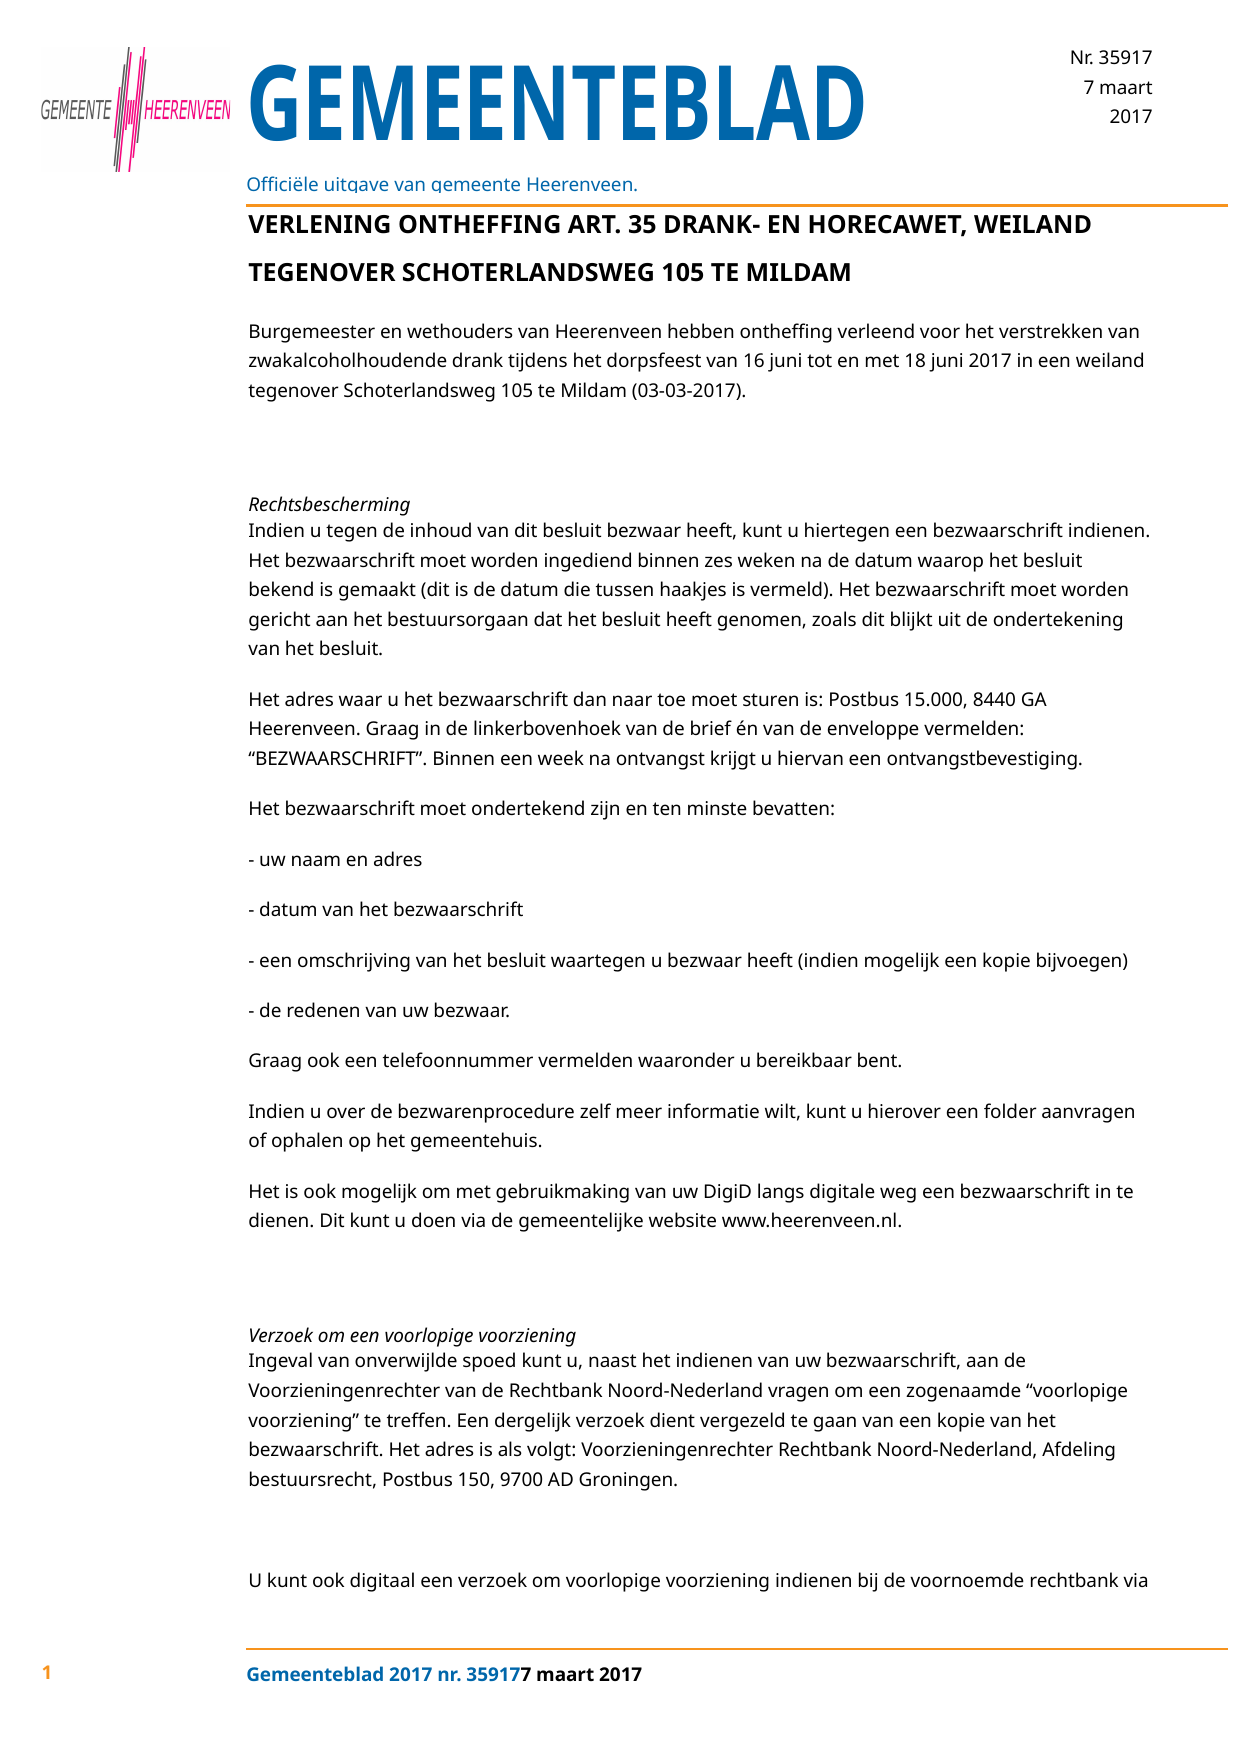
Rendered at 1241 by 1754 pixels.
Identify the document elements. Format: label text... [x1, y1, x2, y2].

text - uw naam en adres [248, 846, 1152, 872]
picture [41, 47, 231, 172]
text Het is ook mogelijk om met gebruikmaking van uw DigiD langs digitale weg een bezwaarschrift in te dienen. Dit kunt u doen via de gemeentelijke website www.heerenveen.nl. [248, 1178, 1152, 1233]
text - de redenen van uw bezwaar. [248, 997, 1152, 1023]
text - een omschrijving van het besluit waartegen u bezwaar heeft (indien mogelijk een kopie bijvoegen) [248, 947, 1152, 972]
text Ingeval van onverwijlde spoed kunt u, naast het indienen van uw bezwaarschrift, aan de Voorzieningenrechter van de Rechtbank Noord-Nederland vragen om een zogenaamde “voorlopige voorziening” te treffen. Een dergelijk verzoek dient vergezeld te gaan van een kopie van het bezwaarschrift. Het adres is als volgt: Voorzieningenrechter Rechtbank Noord-Nederland, Afdeling bestuursrecht, Postbus 150, 9700 AD Groningen. [248, 1348, 1152, 1492]
text Verzoek om een voorlopige voorziening [248, 1322, 1152, 1348]
text Graag ook een telefoonnummer vermelden waaronder u bereikbaar bent. [248, 1048, 1152, 1073]
text Het adres waar u het bezwaarschrift dan naar toe moet sturen is: Postbus 15.000, 8440 GA Heerenveen. Graag in de linkerbovenhoek van de brief én van de enveloppe vermelden: “BEZWAARSCHRIFT”. Binnen een week na ontvangst krijgt u hiervan een ontvangstbevestiging. [248, 686, 1152, 771]
text Het bezwaarschrift moet ondertekend zijn en ten minste bevatten: [248, 796, 1152, 821]
text VERLENING ONTHEFFING ART. 35 DRANK- EN HORECAWET, WEILAND TEGENOVER SCHOTERLANDSWEG 105 TE MILDAM [248, 207, 1152, 288]
text U kunt ook digitaal een verzoek om voorlopige voorziening indienen bij de voornoemde rechtbank via [248, 1567, 1152, 1593]
text Indien u over de bezwarenprocedure zelf meer informatie wilt, kunt u hierover een folder aanvragen of ophalen op het gemeentehuis. [248, 1098, 1152, 1153]
text Indien u tegen de inhoud van dit besluit bezwaar heeft, kunt u hiertegen een bezwaarschrift indienen. Het bezwaarschrift moet worden ingediend binnen zes weken na de datum waarop het besluit bekend is gemaakt (dit is de datum die tussen haakjes is vermeld). Het bezwaarschrift moet worden gericht aan het bestuursorgaan dat het besluit heeft genomen, zoals dit blijkt uit de ondertekening van het besluit. [248, 517, 1152, 661]
text - datum van het bezwaarschrift [248, 896, 1152, 922]
text Rechtsbescherming [248, 491, 1152, 517]
text Burgemeester en wethouders van Heerenveen hebben ontheffing verleend voor het verstrekken van zwakalcoholhoudende drank tijdens het dorpsfeest van 16 juni tot en met 18 juni 2017 in een weiland tegenover Schoterlandsweg 105 te Mildam (03-03-2017). [248, 318, 1152, 403]
